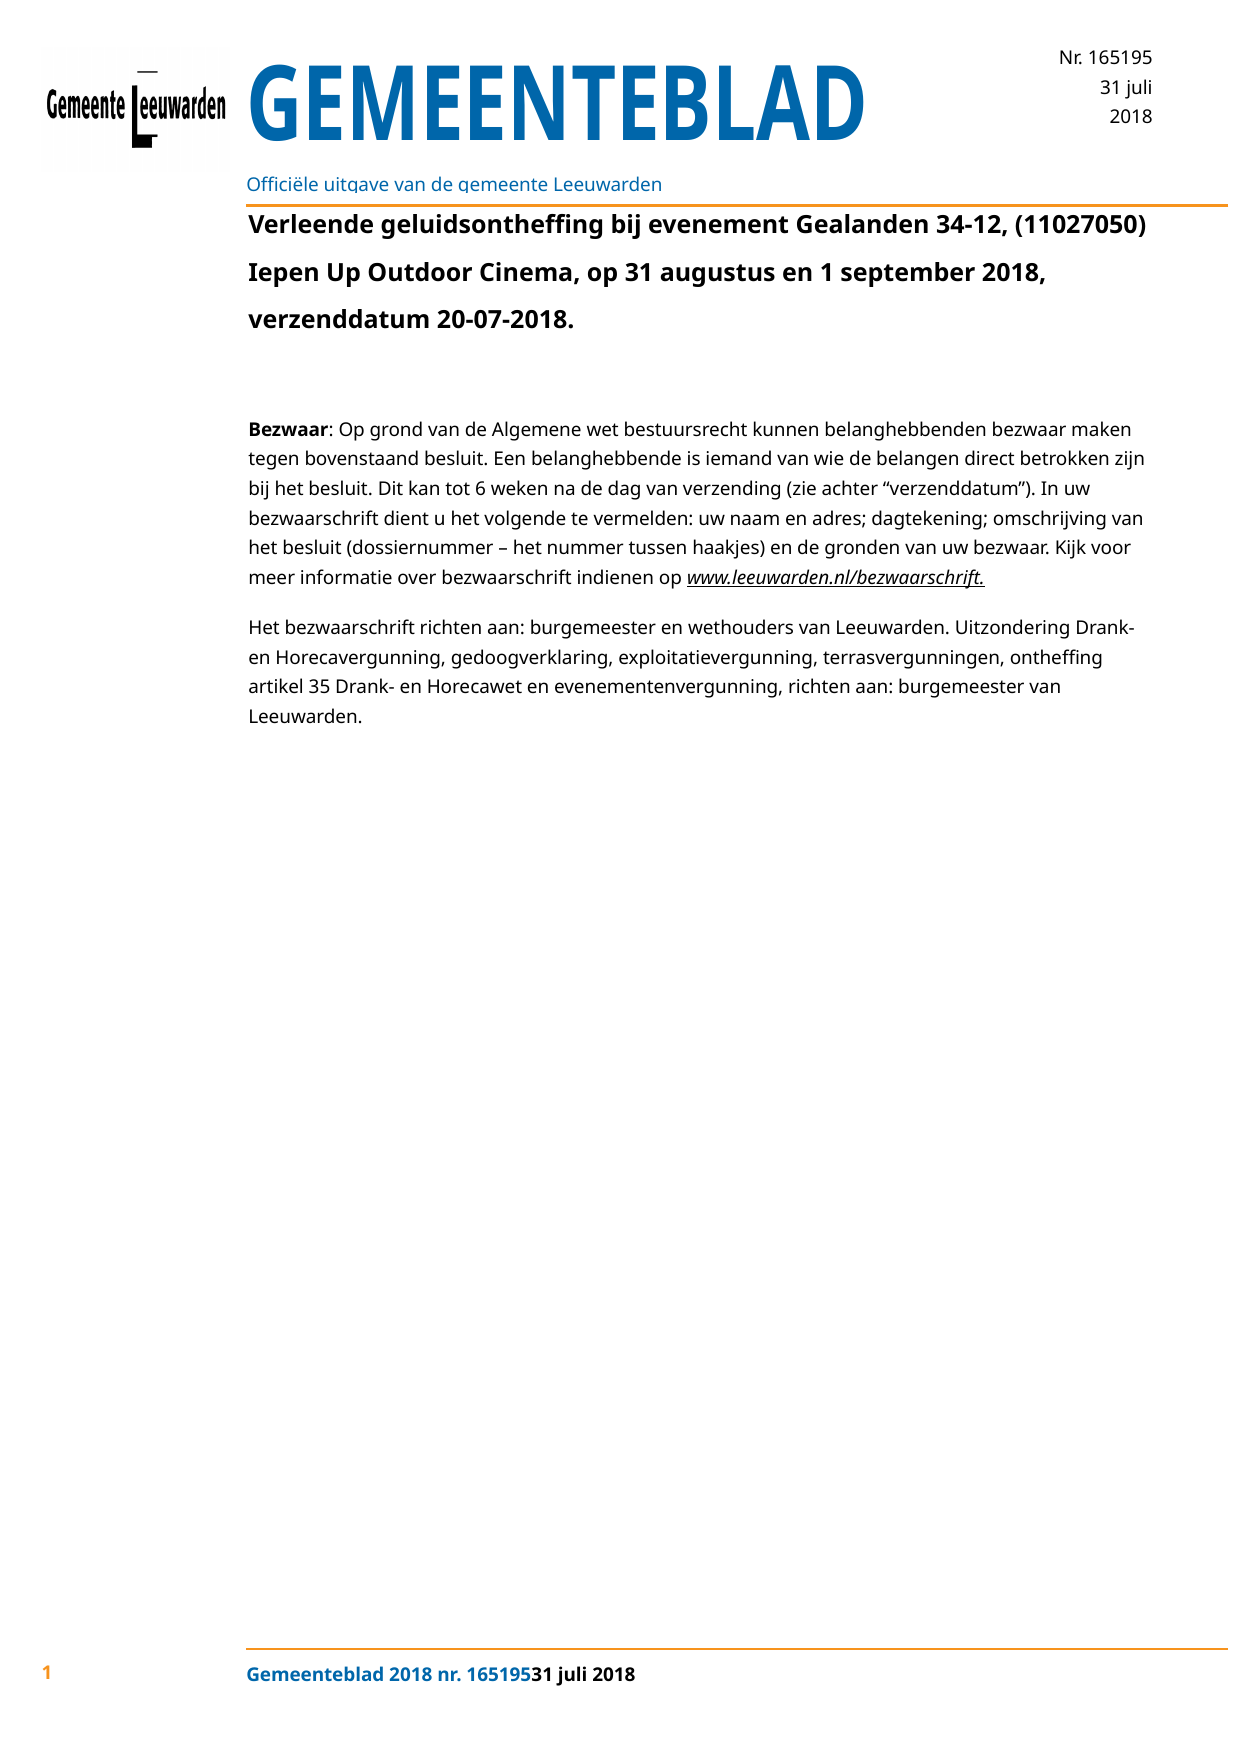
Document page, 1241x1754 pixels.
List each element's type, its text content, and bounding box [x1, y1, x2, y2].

picture [41, 47, 231, 172]
text Bezwaar: Op grond van de Algemene wet bestuursrecht kunnen belanghebbenden bezwaar maken tegen bovenstaand besluit. Een belanghebbende is iemand van wie de belangen direct betrokken zijn bij het besluit. Dit kan tot 6 weken na de dag van verzending (zie achter “verzenddatum”). In uw bezwaarschrift dient u het volgende te vermelden: uw naam en adres; dagtekening; omschrijving van het besluit (dossiernummer – het nummer tussen haakjes) en de gronden van uw bezwaar. Kijk voor meer informatie over bezwaarschrift indienen op www.leeuwarden.nl/bezwaarschrift. [248, 416, 1152, 589]
text Het bezwaarschrift richten aan: burgemeester en wethouders van Leeuwarden. Uitzondering Drank- en Horecavergunning, gedoogverklaring, exploitatievergunning, terrasvergunningen, ontheffing artikel 35 Drank- en Horecawet en evenementenvergunning, richten aan: burgemeester van Leeuwarden. [248, 614, 1152, 729]
text Verleende geluidsontheffing bij evenement Gealanden 34-12, (11027050) Iepen Up Outdoor Cinema, op 31 augustus en 1 september 2018, verzenddatum 20-07-2018. [248, 207, 1152, 336]
